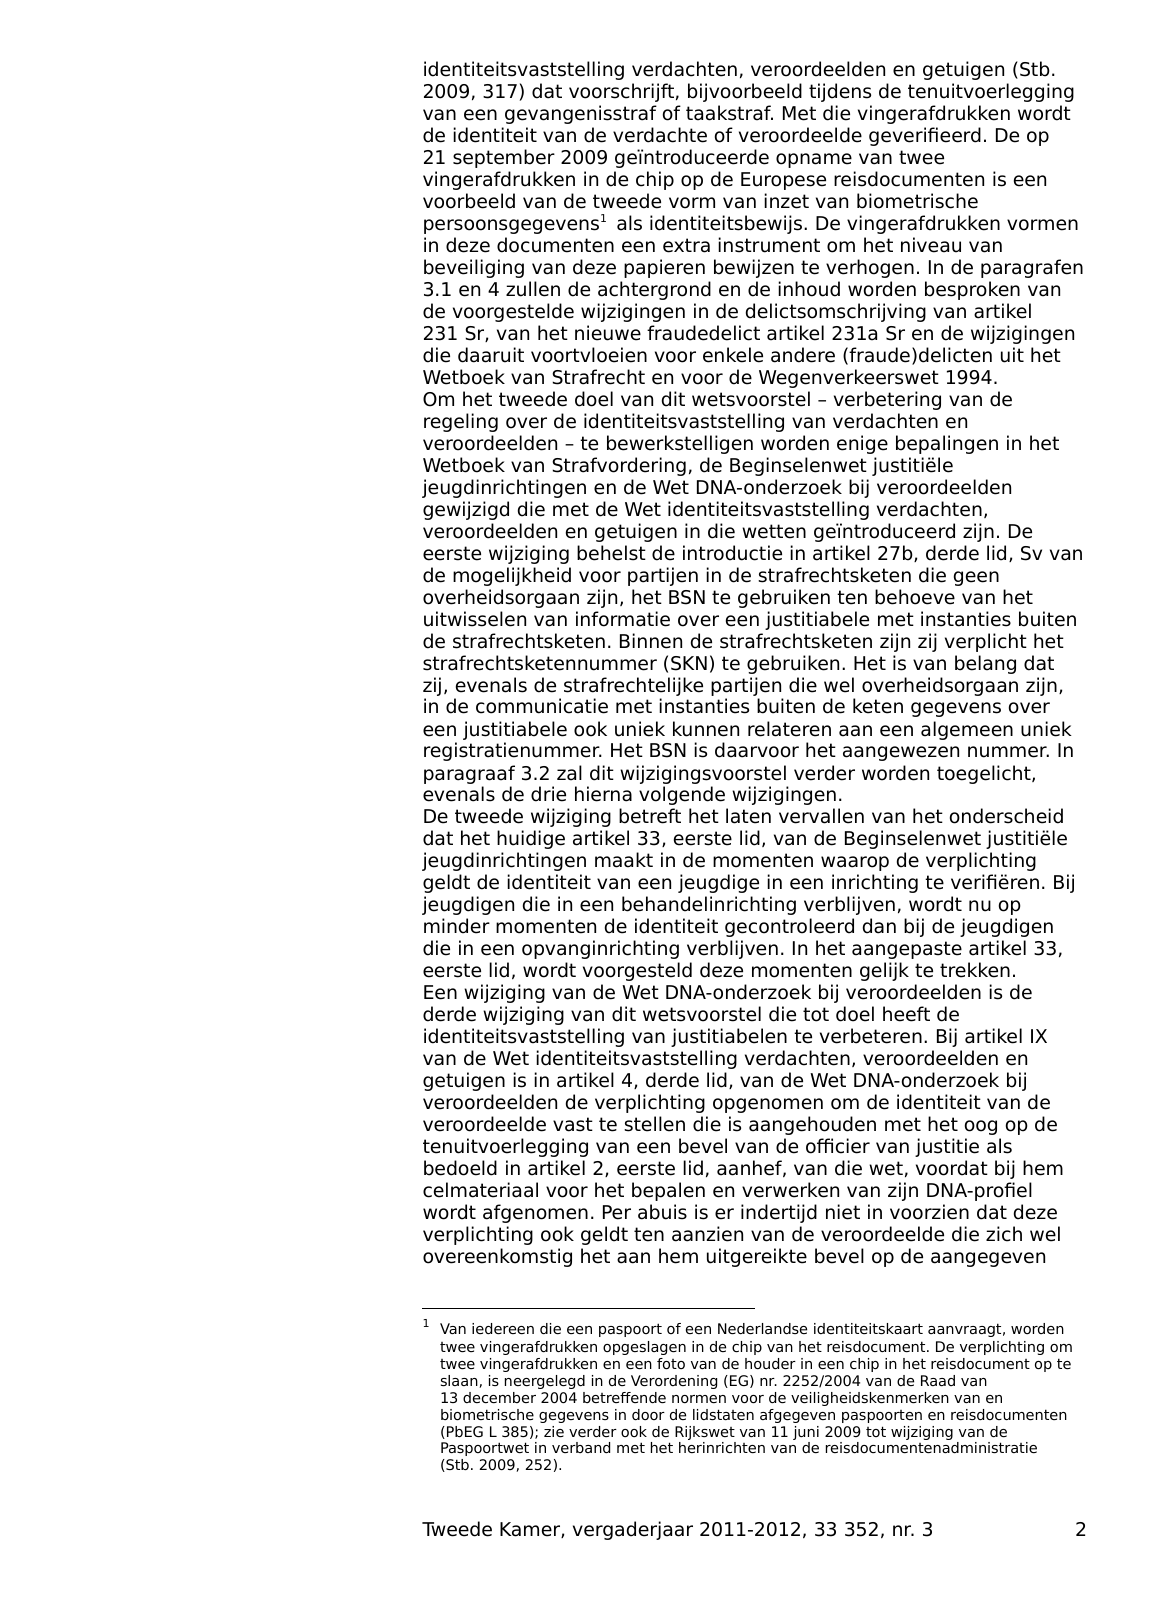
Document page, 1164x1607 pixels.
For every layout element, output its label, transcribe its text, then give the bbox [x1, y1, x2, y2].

text De tweede wijziging betreft het laten vervallen van het onderscheid dat het huidige artikel 33, eerste lid, van de Beginselenwet justitiële jeugdinrichtingen maakt in de momenten waarop de verplichting geldt de identiteit van een jeugdige in een inrichting te verifiëren. Bij jeugdigen die in een behandelinrichting verblijven, wordt nu op minder momenten de identiteit gecontroleerd dan bij de jeugdigen die in een opvanginrichting verblijven. In het aangepaste artikel 33, eerste lid, wordt voorgesteld deze momenten gelijk te trekken. [422, 806, 1087, 982]
text Om het tweede doel van dit wetsvoorstel – verbetering van de regeling over de identiteitsvaststelling van verdachten en veroordeelden – te bewerkstelligen worden enige bepalingen in het Wetboek van Strafvordering, de Beginselenwet justitiële jeugdinrichtingen en de Wet DNA-onderzoek bij veroordeelden gewijzigd die met de Wet identiteitsvaststelling verdachten, veroordeelden en getuigen in die wetten geïntroduceerd zijn. De eerste wijziging behelst de introductie in artikel 27b, derde lid, Sv van de mogelijkheid voor partijen in de strafrechtsketen die geen overheidsorgaan zijn, het BSN te gebruiken ten behoeve van het uitwisselen van informatie over een justitiabele met instanties buiten de strafrechtsketen. Binnen de strafrechtsketen zijn zij verplicht het strafrechtsketennummer (SKN) te gebruiken. Het is van belang dat zij, evenals de strafrechtelijke partijen die wel overheidsorgaan zijn, in de communicatie met instanties buiten de keten gegevens over een justitiabele ook uniek kunnen relateren aan een algemeen uniek registratienummer. Het BSN is daarvoor het aangewezen nummer. In paragraaf 3.2 zal dit wijzigingsvoorstel verder worden toegelicht, evenals de drie hierna volgende wijzigingen. [422, 389, 1087, 806]
text Van iedereen die een paspoort of een Nederlandse identiteitskaart aanvraagt, worden twee vingerafdrukken opgeslagen in de chip van het reisdocument. De verplichting om twee vingerafdrukken en een foto van de houder in een chip in het reisdocument op te slaan, is neergelegd in de Verordening (EG) nr. 2252/2004 van de Raad van 13 december 2004 betreffende normen voor de veiligheidskenmerken van en biometrische gegevens in door de lidstaten afgegeven paspoorten en reisdocumenten (PbEG L 385); zie verder ook de Rijkswet van 11 juni 2009 tot wijziging van de Paspoortwet in verband met het herinrichten van de reisdocumentenadministratie (Stb. 2009, 252). [422, 1317, 1087, 1474]
text identiteitsvaststelling verdachten, veroordeelden en getuigen (Stb. 2009, 317) dat voorschrijft, bijvoorbeeld tijdens de tenuitvoerlegging van een gevangenisstraf of taakstraf. Met die vingerafdrukken wordt de identiteit van de verdachte of veroordeelde geverifieerd. De op 21 september 2009 geïntroduceerde opname van twee vingerafdrukken in de chip op de Europese reisdocumenten is een voorbeeld van de tweede vorm van inzet van biometrische persoonsgegevens als identiteitsbewijs. De vingerafdrukken vormen in deze documenten een extra instrument om het niveau van beveiliging van deze papieren bewijzen te verhogen. In de paragrafen 3.1 en 4 zullen de achtergrond en de inhoud worden besproken van de voorgestelde wijzigingen in de delictsomschrijving van artikel 231 Sr, van het nieuwe fraudedelict artikel 231a Sr en de wijzigingen die daaruit voortvloeien voor enkele andere (fraude)delicten uit het Wetboek van Strafrecht en voor de Wegenverkeerswet 1994. [422, 59, 1087, 389]
text Een wijziging van de Wet DNA-onderzoek bij veroordeelden is de derde wijziging van dit wetsvoorstel die tot doel heeft de identiteitsvaststelling van justitiabelen te verbeteren. Bij artikel IX van de Wet identiteitsvaststelling verdachten, veroordeelden en getuigen is in artikel 4, derde lid, van de Wet DNA-onderzoek bij veroordeelden de verplichting opgenomen om de identiteit van de veroordeelde vast te stellen die is aangehouden met het oog op de tenuitvoerlegging van een bevel van de officier van justitie als bedoeld in artikel 2, eerste lid, aanhef, van die wet, voordat bij hem celmateriaal voor het bepalen en verwerken van zijn DNA-profiel wordt afgenomen. Per abuis is er indertijd niet in voorzien dat deze verplichting ook geldt ten aanzien van de veroordeelde die zich wel overeenkomstig het aan hem uitgereikte bevel op de aangegeven [422, 982, 1087, 1268]
